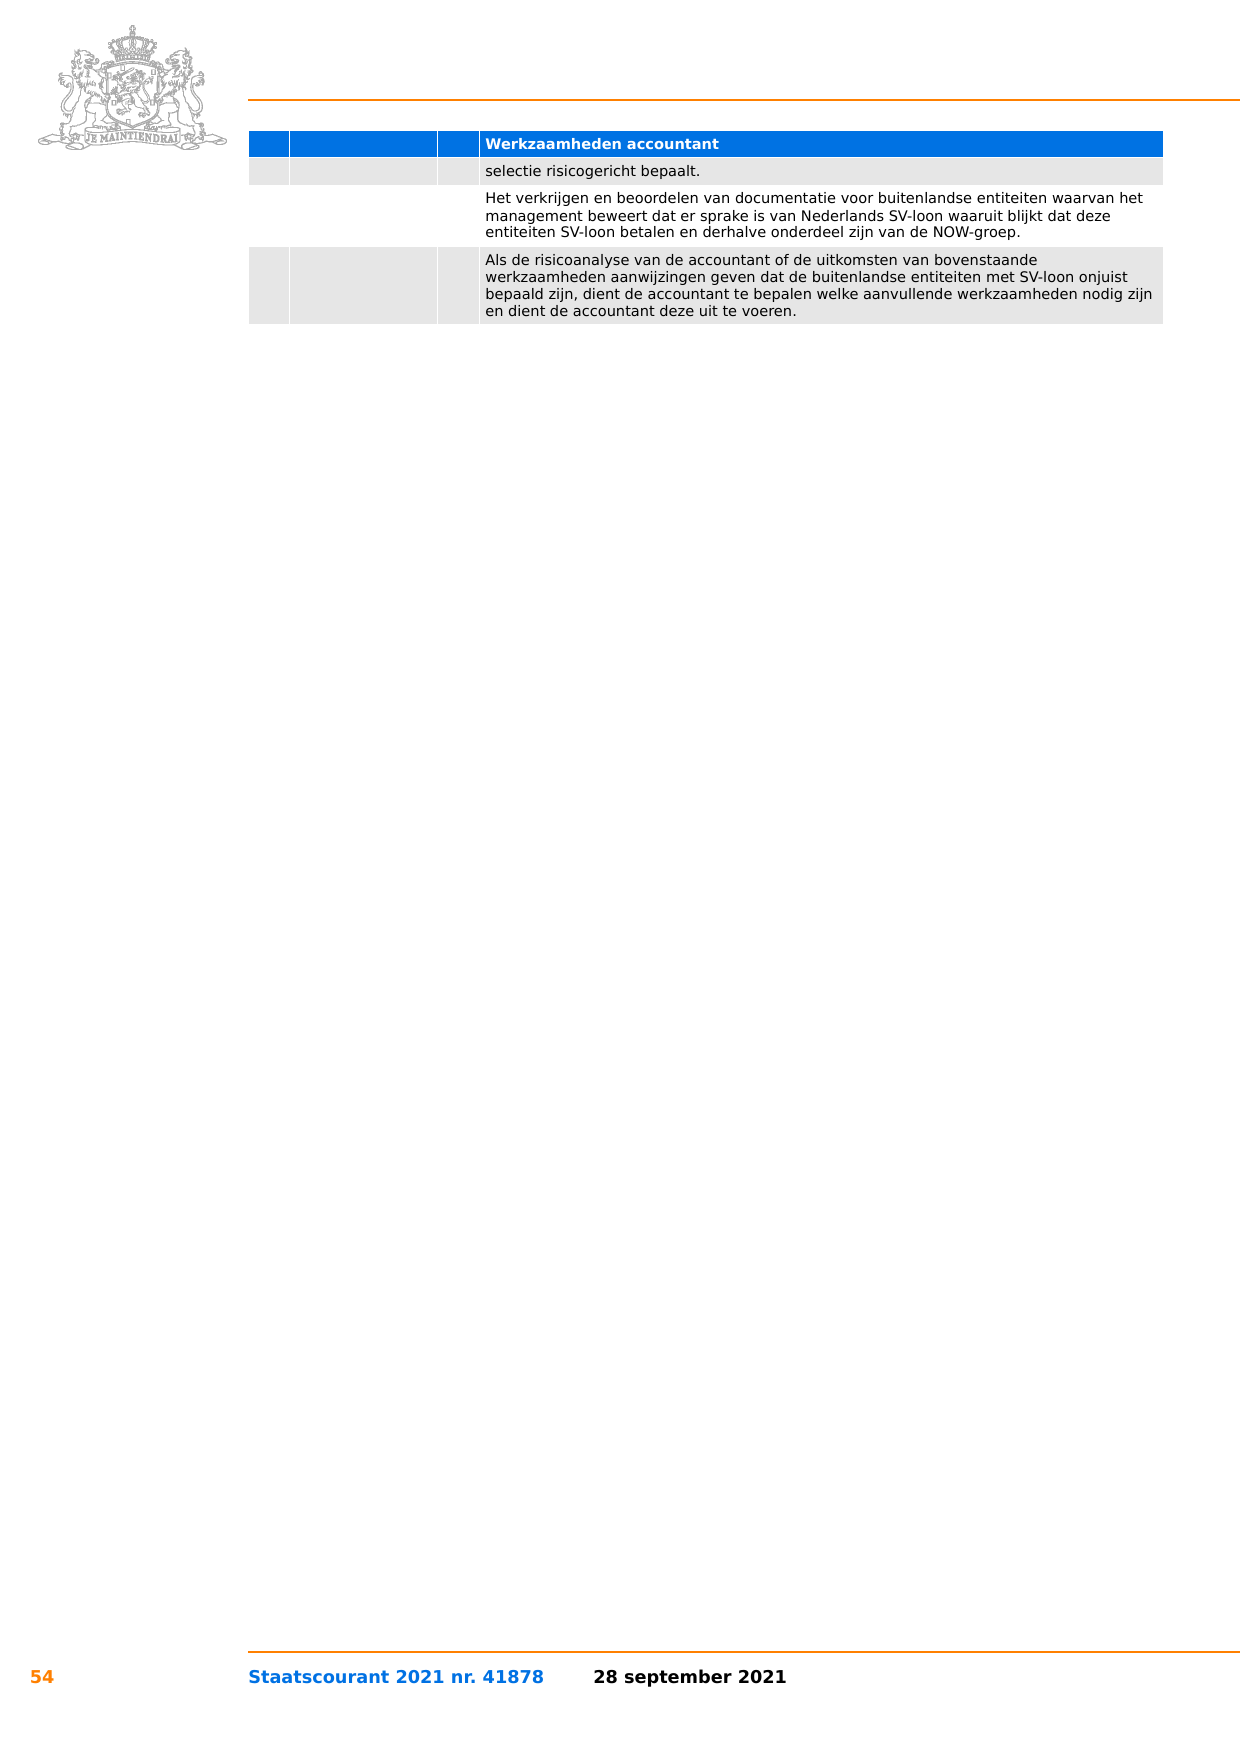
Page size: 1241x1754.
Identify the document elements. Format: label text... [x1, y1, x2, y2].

table_cell [290, 158, 437, 185]
table_header Werkzaamheden accountant [480, 131, 1163, 157]
table_cell [290, 247, 437, 324]
picture [38, 25, 227, 150]
table_cell [249, 247, 289, 324]
table_cell [438, 158, 479, 185]
table_header [290, 131, 437, 157]
table_cell [290, 186, 437, 246]
table_header [249, 131, 289, 157]
table_cell [249, 186, 289, 246]
table_cell Het verkrijgen en beoordelen van documentatie voor buitenlandse entiteiten waarvan het management beweert dat er sprake is van Nederlands SV-loon waaruit blijkt dat deze entiteiten SV-loon betalen en derhalve onderdeel zijn van de NOW-groep. [480, 186, 1163, 246]
table_cell [438, 186, 479, 246]
table_cell [438, 247, 479, 324]
table_cell Als de risicoanalyse van de accountant of de uitkomsten van bovenstaande werkzaamheden aanwijzingen geven dat de buitenlandse entiteiten met SV-loon onjuist bepaald zijn, dient de accountant te bepalen welke aanvullende werkzaamheden nodig zijn en dient de accountant deze uit te voeren. [480, 247, 1163, 324]
table_cell [249, 158, 289, 185]
table_cell selectie risicogericht bepaalt. [480, 158, 1163, 185]
table_header [438, 131, 479, 157]
